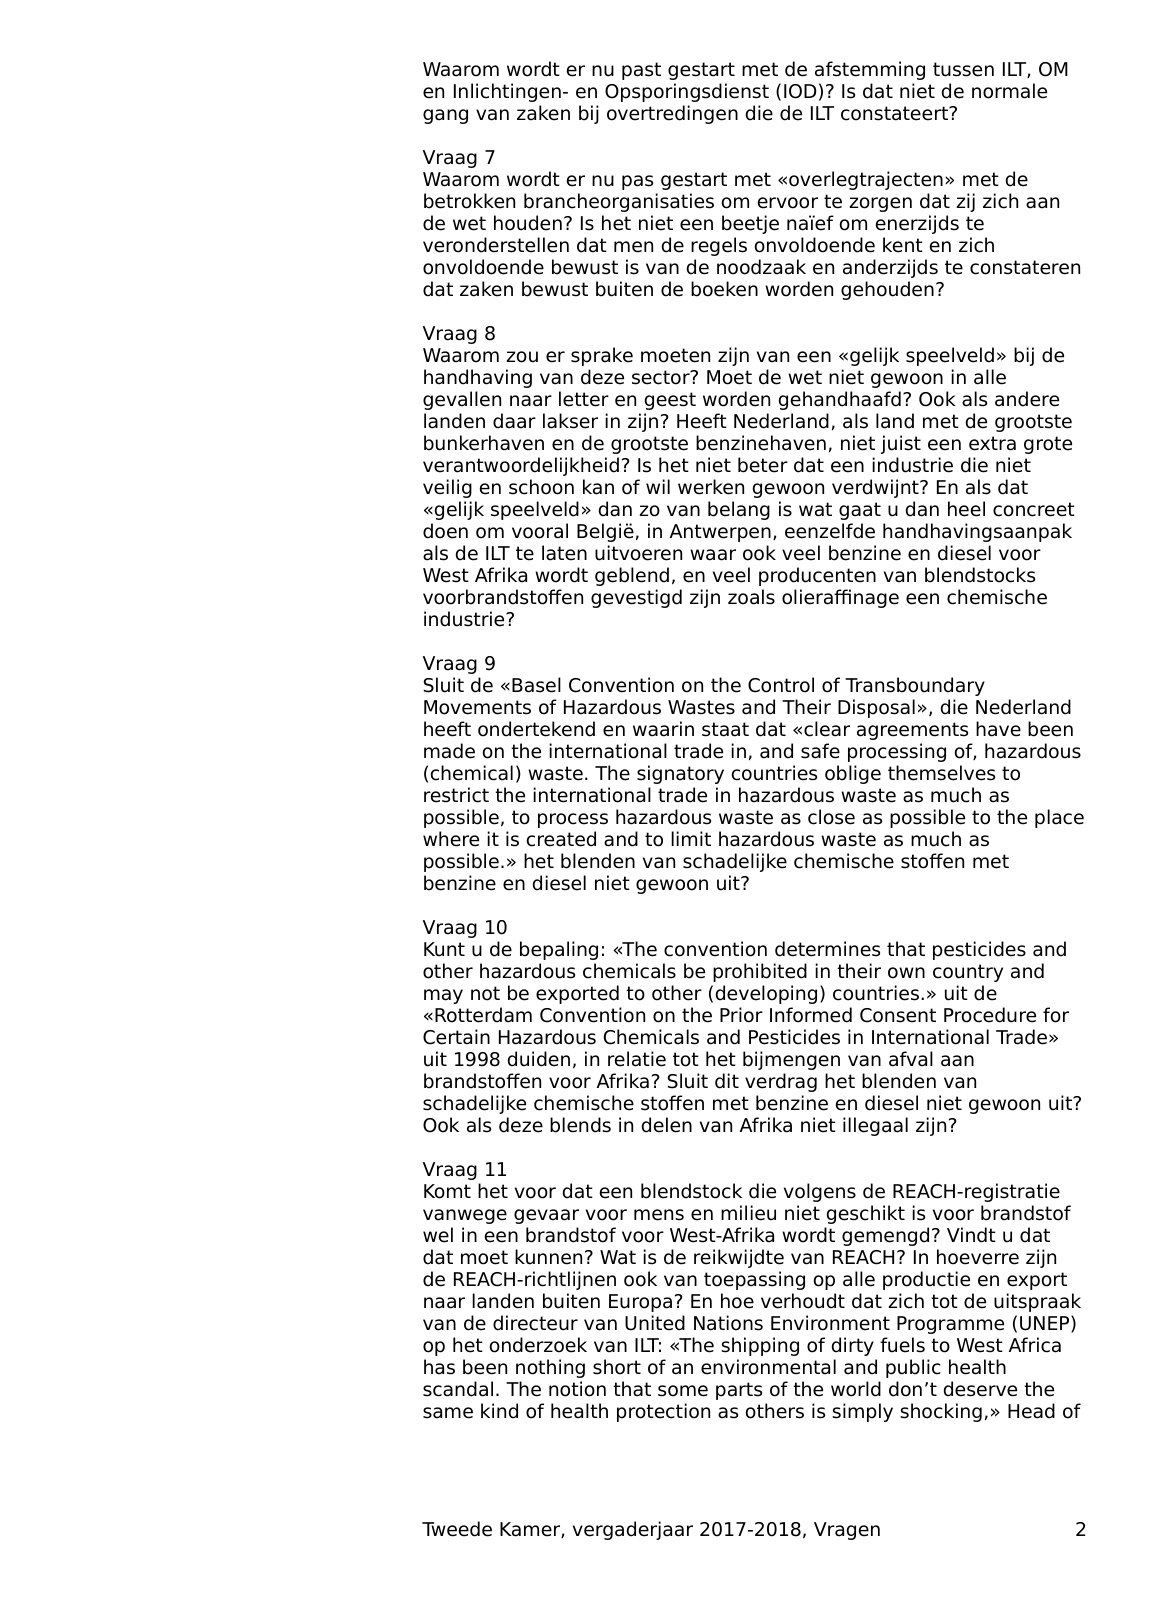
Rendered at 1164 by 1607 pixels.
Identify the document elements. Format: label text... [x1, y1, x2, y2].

text Vraag 9 [422, 653, 1087, 675]
text Komt het voor dat een blendstock die volgens de REACH-registratie vanwege gevaar voor mens en milieu niet geschikt is voor brandstof wel in een brandstof voor West-Afrika wordt gemengd? Vindt u dat dat moet kunnen? Wat is de reikwijdte van REACH? In hoeverre zijn de REACH-richtlijnen ook van toepassing op alle productie en export naar landen buiten Europa? En hoe verhoudt dat zich tot de uitspraak van de directeur van United Nations Environment Programme (UNEP) op het onderzoek van ILT: «The shipping of dirty fuels to West Africa has been nothing short of an environmental and public health scandal. The notion that some parts of the world don’t deserve the same kind of health protection as others is simply shocking,» Head of [422, 1181, 1087, 1423]
text Waarom wordt er nu pas gestart met «overlegtrajecten» met de betrokken brancheorganisaties om ervoor te zorgen dat zij zich aan de wet houden? Is het niet een beetje naïef om enerzijds te veronderstellen dat men de regels onvoldoende kent en zich onvoldoende bewust is van de noodzaak en anderzijds te constateren dat zaken bewust buiten de boeken worden gehouden? [422, 169, 1087, 301]
text Vraag 8 [422, 323, 1087, 345]
text Kunt u de bepaling: «The convention determines that pesticides and other hazardous chemicals be prohibited in their own country and may not be exported to other (developing) countries.» uit de «Rotterdam Convention on the Prior Informed Consent Procedure for Certain Hazardous Chemicals and Pesticides in International Trade» uit 1998 duiden, in relatie tot het bijmengen van afval aan brandstoffen voor Afrika? Sluit dit verdrag het blenden van schadelijke chemische stoffen met benzine en diesel niet gewoon uit? Ook als deze blends in delen van Afrika niet illegaal zijn? [422, 939, 1087, 1137]
text Waarom wordt er nu past gestart met de afstemming tussen ILT, OM en Inlichtingen- en Opsporingsdienst (IOD)? Is dat niet de normale gang van zaken bij overtredingen die de ILT constateert? [422, 59, 1087, 125]
text Waarom zou er sprake moeten zijn van een «gelijk speelveld» bij de handhaving van deze sector? Moet de wet niet gewoon in alle gevallen naar letter en geest worden gehandhaafd? Ook als andere landen daar lakser in zijn? Heeft Nederland, als land met de grootste bunkerhaven en de grootste benzinehaven, niet juist een extra grote verantwoordelijkheid? Is het niet beter dat een industrie die niet veilig en schoon kan of wil werken gewoon verdwijnt? En als dat «gelijk speelveld» dan zo van belang is wat gaat u dan heel concreet doen om vooral België, in Antwerpen, eenzelfde handhavingsaanpak als de ILT te laten uitvoeren waar ook veel benzine en diesel voor West Afrika wordt geblend, en veel producenten van blendstocks voorbrandstoffen gevestigd zijn zoals olieraffinage een chemische industrie? [422, 345, 1087, 631]
text Vraag 11 [422, 1159, 1087, 1181]
text Vraag 7 [422, 147, 1087, 169]
text Sluit de «Basel Convention on the Control of Transboundary Movements of Hazardous Wastes and Their Disposal», die Nederland heeft ondertekend en waarin staat dat «clear agreements have been made on the international trade in, and safe processing of, hazardous (chemical) waste. The signatory countries oblige themselves to restrict the international trade in hazardous waste as much as possible, to process hazardous waste as close as possible to the place where it is created and to limit hazardous waste as much as possible.» het blenden van schadelijke chemische stoffen met benzine en diesel niet gewoon uit? [422, 675, 1087, 895]
text Vraag 10 [422, 917, 1087, 939]
